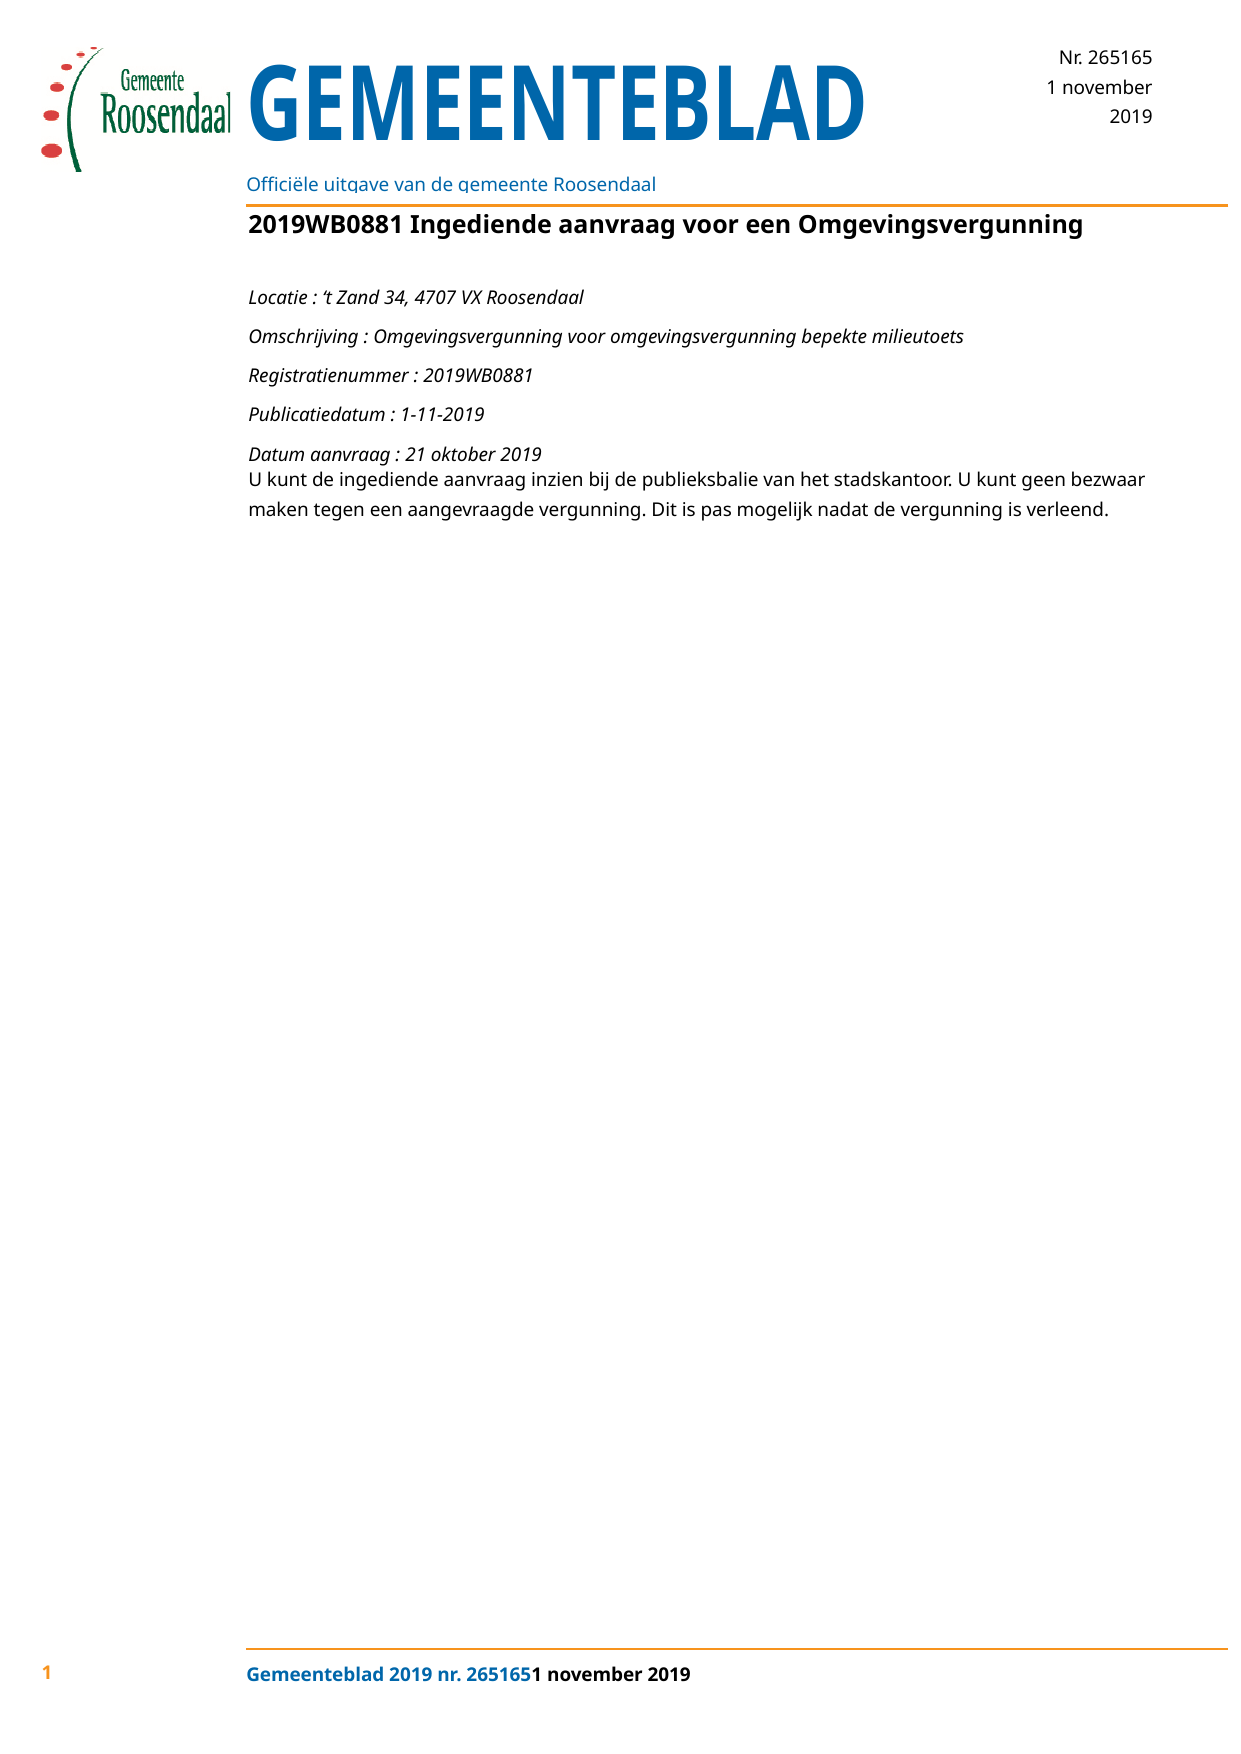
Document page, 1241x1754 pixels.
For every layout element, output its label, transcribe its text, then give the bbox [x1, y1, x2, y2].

text Locatie : ‘t Zand 34, 4707 VX Roosendaal [248, 284, 1152, 309]
text Registratienummer : 2019WB0881 [248, 362, 1152, 388]
text Publicatiedatum : 1-11-2019 [248, 402, 1152, 427]
text Omschrijving : Omgevingsvergunning voor omgevingsvergunning bepekte milieutoets [248, 323, 1152, 349]
text 2019WB0881 Ingediende aanvraag voor een Omgevingsvergunning [248, 207, 1152, 241]
picture [41, 47, 231, 172]
text Datum aanvraag : 21 oktober 2019 [248, 441, 1152, 467]
text U kunt de ingediende aanvraag inzien bij de publieksbalie van het stadskantoor. U kunt geen bezwaar maken tegen een aangevraagde vergunning. Dit is pas mogelijk nadat de vergunning is verleend. [248, 467, 1152, 522]
